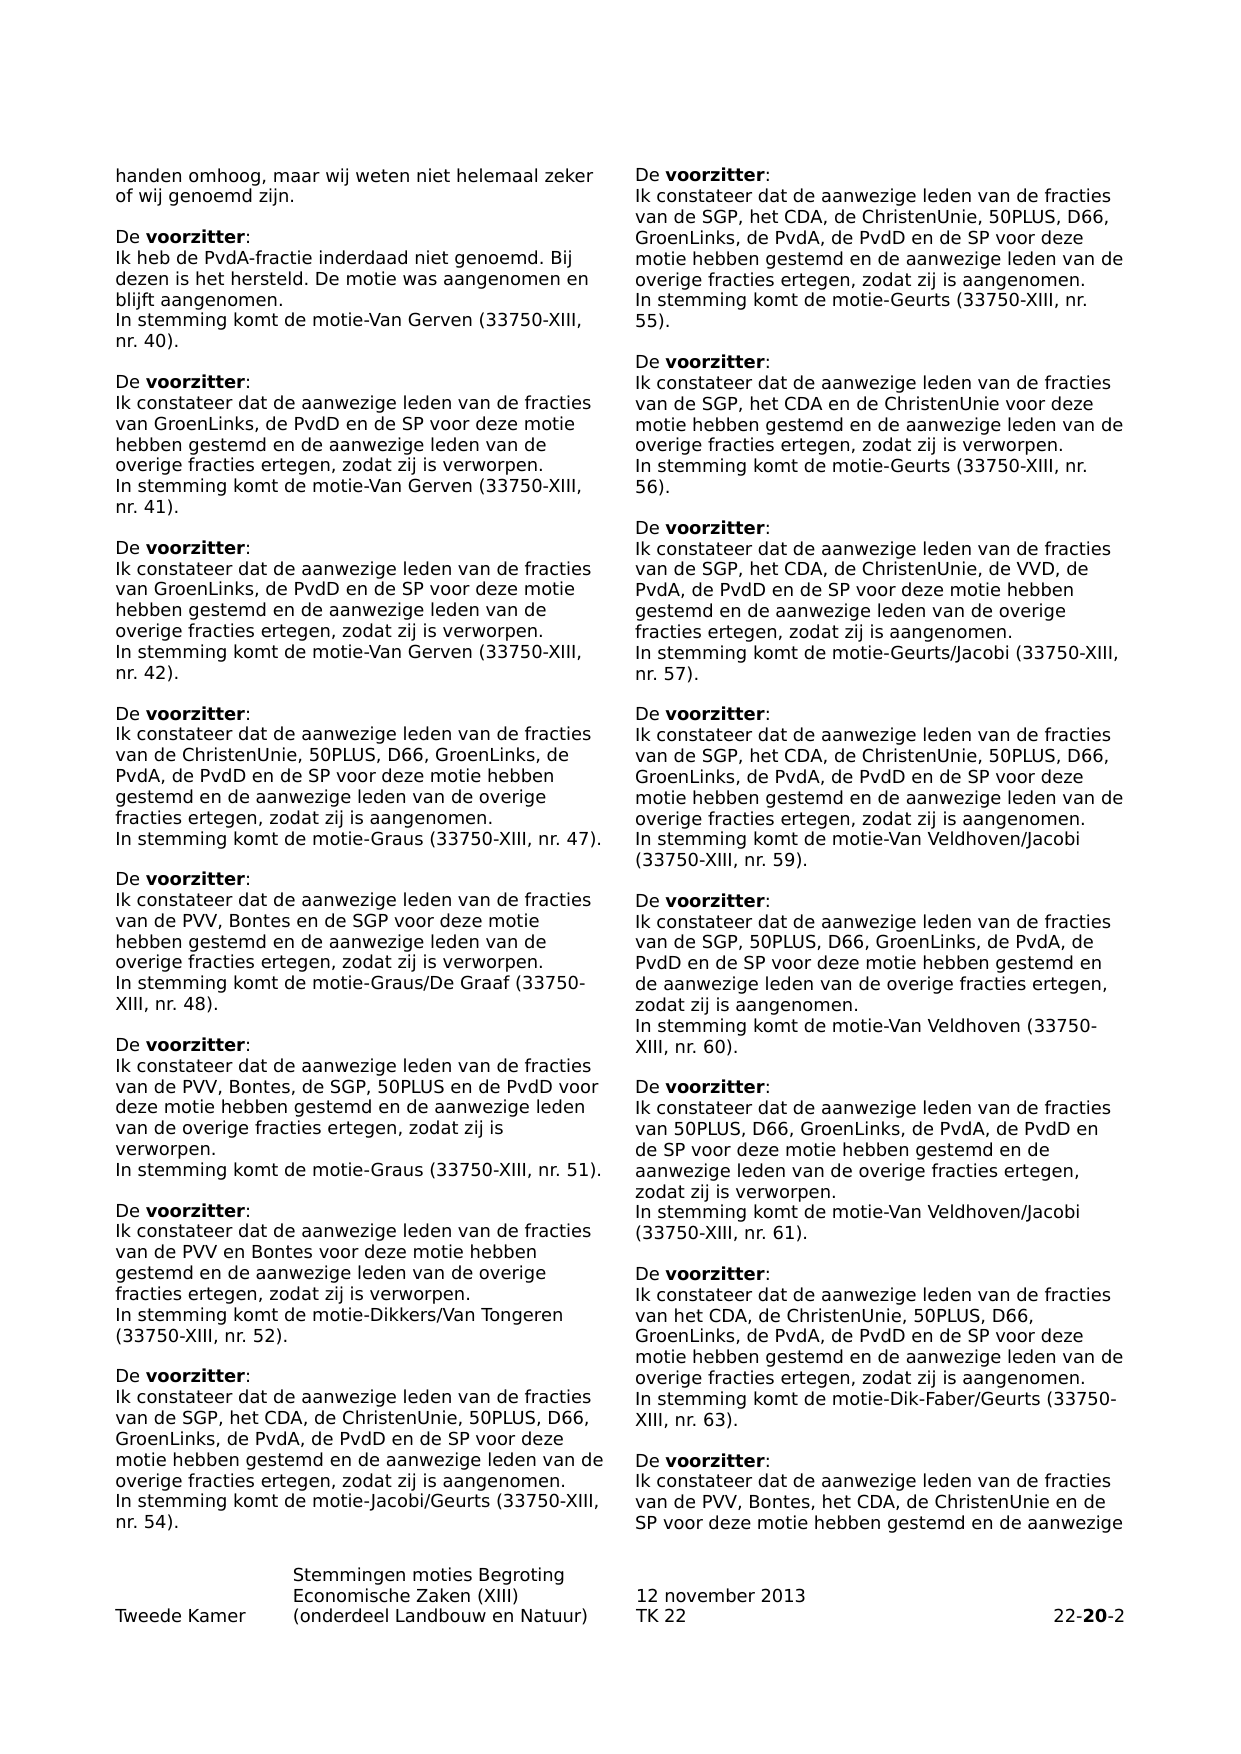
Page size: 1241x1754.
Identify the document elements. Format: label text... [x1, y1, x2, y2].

text Ik constateer dat de aanwezige leden van de fracties van de SGP, het CDA en de ChristenUnie voor deze motie hebben gestemd en de aanwezige leden van de overige fracties ertegen, zodat zij is verworpen. [635, 373, 1125, 456]
text Ik constateer dat de aanwezige leden van de fracties van de SGP, 50PLUS, D66, GroenLinks, de PvdA, de PvdD en de SP voor deze motie hebben gestemd en de aanwezige leden van de overige fracties ertegen, zodat zij is aangenomen. [635, 911, 1125, 1016]
text In stemming komt de motie-Van Gerven (33750-XIII, nr. 40). [115, 310, 605, 352]
text De voorzitter: [635, 704, 1125, 725]
text In stemming komt de motie-Geurts/Jacobi (33750-XIII, nr. 57). [635, 642, 1125, 684]
text De voorzitter: [635, 1077, 1125, 1098]
text De voorzitter: [635, 891, 1125, 911]
text De voorzitter: [635, 352, 1125, 373]
text handen omhoog, maar wij weten niet helemaal zeker of wij genoemd zijn. [115, 165, 605, 207]
text De voorzitter: [635, 518, 1125, 538]
text In stemming komt de motie-Jacobi/Geurts (33750-XIII, nr. 54). [115, 1491, 605, 1533]
text In stemming komt de motie-Van Gerven (33750-XIII, nr. 42). [115, 642, 605, 683]
text Ik constateer dat de aanwezige leden van de fracties van de PVV, Bontes, de SGP, 50PLUS en de PvdD voor deze motie hebben gestemd en de aanwezige leden van de overige fracties ertegen, zodat zij is verworpen. [115, 1056, 605, 1160]
text De voorzitter: [115, 869, 605, 890]
text Ik constateer dat de aanwezige leden van de fracties van de ChristenUnie, 50PLUS, D66, GroenLinks, de PvdA, de PvdD en de SP voor deze motie hebben gestemd en de aanwezige leden van de overige fracties ertegen, zodat zij is aangenomen. [115, 724, 605, 828]
text In stemming komt de motie-Graus/De Graaf (33750-XIII, nr. 48). [115, 973, 605, 1015]
text In stemming komt de motie-Dikkers/Van Tongeren (33750-XIII, nr. 52). [115, 1304, 605, 1346]
text In stemming komt de motie-Van Veldhoven/Jacobi (33750-XIII, nr. 59). [635, 829, 1125, 871]
text De voorzitter: [635, 1264, 1125, 1284]
text Ik constateer dat de aanwezige leden van de fracties van GroenLinks, de PvdD en de SP voor deze motie hebben gestemd en de aanwezige leden van de overige fracties ertegen, zodat zij is verworpen. [115, 558, 605, 642]
text In stemming komt de motie-Van Veldhoven (33750-XIII, nr. 60). [635, 1016, 1125, 1057]
text De voorzitter: [115, 1201, 605, 1221]
text Ik constateer dat de aanwezige leden van de fracties van 50PLUS, D66, GroenLinks, de PvdA, de PvdD en de SP voor deze motie hebben gestemd en de aanwezige leden van de overige fracties ertegen, zodat zij is verworpen. [635, 1098, 1125, 1202]
text De voorzitter: [115, 1035, 605, 1056]
text Ik constateer dat de aanwezige leden van de fracties van de PVV en Bontes voor deze motie hebben gestemd en de aanwezige leden van de overige fracties ertegen, zodat zij is verworpen. [115, 1221, 605, 1304]
text De voorzitter: [115, 372, 605, 393]
text De voorzitter: [635, 1450, 1125, 1471]
text In stemming komt de motie-Graus (33750-XIII, nr. 51). [115, 1160, 605, 1181]
text De voorzitter: [115, 538, 605, 558]
text In stemming komt de motie-Geurts (33750-XIII, nr. 55). [635, 290, 1125, 332]
text In stemming komt de motie-Van Veldhoven/Jacobi (33750-XIII, nr. 61). [635, 1202, 1125, 1244]
text In stemming komt de motie-Van Gerven (33750-XIII, nr. 41). [115, 476, 605, 518]
text De voorzitter: [115, 703, 605, 724]
text De voorzitter: [635, 165, 1125, 186]
text Ik heb de PvdA-fractie inderdaad niet genoemd. Bij dezen is het hersteld. De motie was aangenomen en blijft aangenomen. [115, 248, 605, 310]
text Ik constateer dat de aanwezige leden van de fracties van de SGP, het CDA, de ChristenUnie, 50PLUS, D66, GroenLinks, de PvdA, de PvdD en de SP voor deze motie hebben gestemd en de aanwezige leden van de overige fracties ertegen, zodat zij is aangenomen. [115, 1387, 605, 1491]
text Ik constateer dat de aanwezige leden van de fracties van de SGP, het CDA, de ChristenUnie, 50PLUS, D66, GroenLinks, de PvdA, de PvdD en de SP voor deze motie hebben gestemd en de aanwezige leden van de overige fracties ertegen, zodat zij is aangenomen. [635, 186, 1125, 290]
text Ik constateer dat de aanwezige leden van de fracties van het CDA, de ChristenUnie, 50PLUS, D66, GroenLinks, de PvdA, de PvdD en de SP voor deze motie hebben gestemd en de aanwezige leden van de overige fracties ertegen, zodat zij is aangenomen. [635, 1284, 1125, 1389]
text In stemming komt de motie-Dik-Faber/Geurts (33750-XIII, nr. 63). [635, 1389, 1125, 1430]
text De voorzitter: [115, 227, 605, 248]
text Ik constateer dat de aanwezige leden van de fracties van de SGP, het CDA, de ChristenUnie, 50PLUS, D66, GroenLinks, de PvdA, de PvdD en de SP voor deze motie hebben gestemd en de aanwezige leden van de overige fracties ertegen, zodat zij is aangenomen. [635, 725, 1125, 829]
text Ik constateer dat de aanwezige leden van de fracties van de PVV, Bontes, het CDA, de ChristenUnie en de SP voor deze motie hebben gestemd en de aanwezige [635, 1471, 1125, 1534]
text De voorzitter: [115, 1366, 605, 1387]
text Ik constateer dat de aanwezige leden van de fracties van de SGP, het CDA, de ChristenUnie, de VVD, de PvdA, de PvdD en de SP voor deze motie hebben gestemd en de aanwezige leden van de overige fracties ertegen, zodat zij is aangenomen. [635, 538, 1125, 642]
text In stemming komt de motie-Geurts (33750-XIII, nr. 56). [635, 456, 1125, 498]
text Ik constateer dat de aanwezige leden van de fracties van de PVV, Bontes en de SGP voor deze motie hebben gestemd en de aanwezige leden van de overige fracties ertegen, zodat zij is verworpen. [115, 890, 605, 973]
text Ik constateer dat de aanwezige leden van de fracties van GroenLinks, de PvdD en de SP voor deze motie hebben gestemd en de aanwezige leden van de overige fracties ertegen, zodat zij is verworpen. [115, 393, 605, 476]
text In stemming komt de motie-Graus (33750-XIII, nr. 47). [115, 828, 605, 849]
